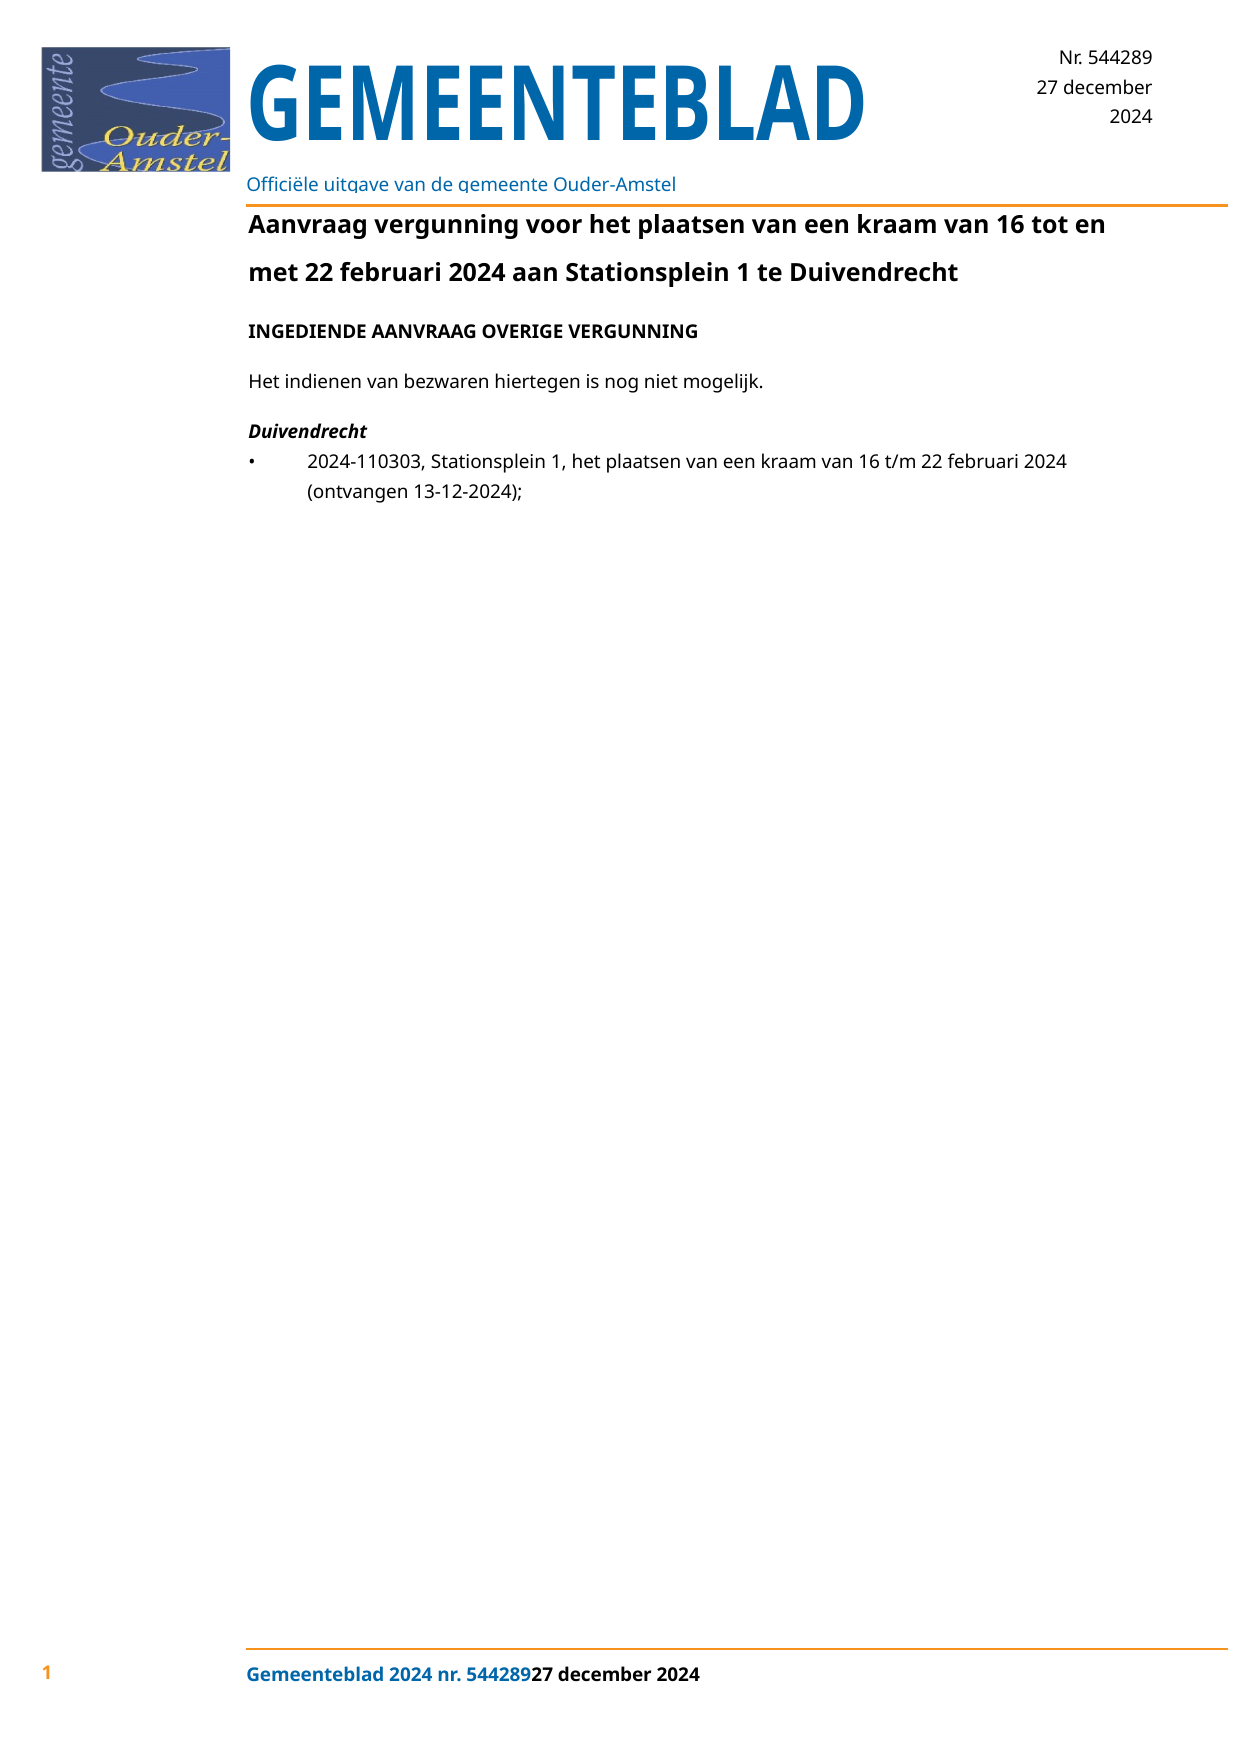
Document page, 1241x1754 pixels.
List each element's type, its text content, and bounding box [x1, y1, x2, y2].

text Het indienen van bezwaren hiertegen is nog niet mogelijk. [248, 368, 1152, 394]
list 2024-110303, Stationsplein 1, het plaatsen van een kraam van 16 t/m 22 februari 2024 (ontvangen 13-12-2024); [248, 448, 1152, 504]
text Duivendrecht [248, 419, 1152, 444]
text Aanvraag vergunning voor het plaatsen van een kraam van 16 tot en met 22 februari 2024 aan Stationsplein 1 te Duivendrecht [248, 207, 1152, 288]
text INGEDIENDE AANVRAAG OVERIGE VERGUNNING [248, 318, 1152, 344]
picture [41, 47, 231, 172]
